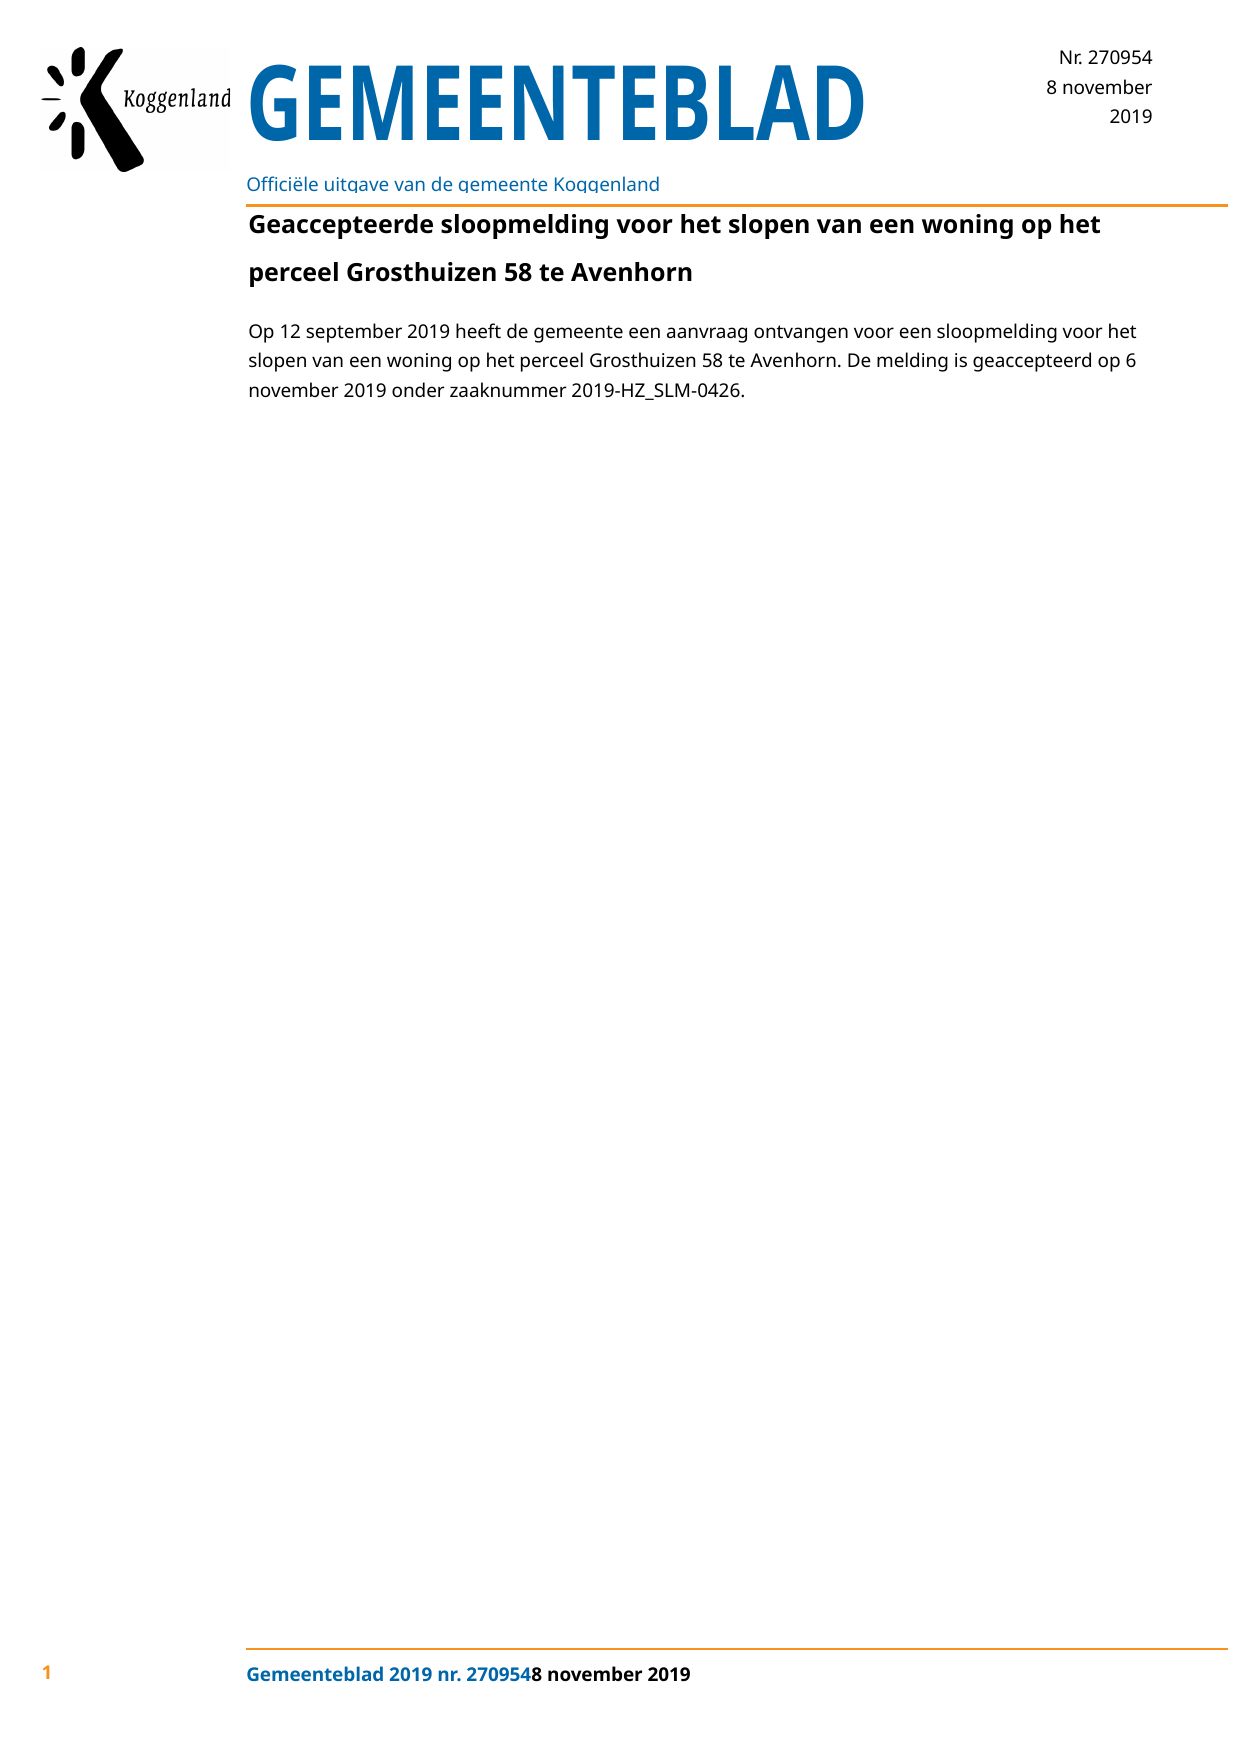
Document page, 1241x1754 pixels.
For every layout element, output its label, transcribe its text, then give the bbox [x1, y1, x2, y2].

text Geaccepteerde sloopmelding voor het slopen van een woning op het perceel Grosthuizen 58 te Avenhorn [248, 207, 1152, 288]
picture [41, 47, 231, 172]
text Op 12 september 2019 heeft de gemeente een aanvraag ontvangen voor een sloopmelding voor het slopen van een woning op het perceel Grosthuizen 58 te Avenhorn. De melding is geaccepteerd op 6 november 2019 onder zaaknummer 2019-HZ_SLM-0426. [248, 318, 1152, 403]
